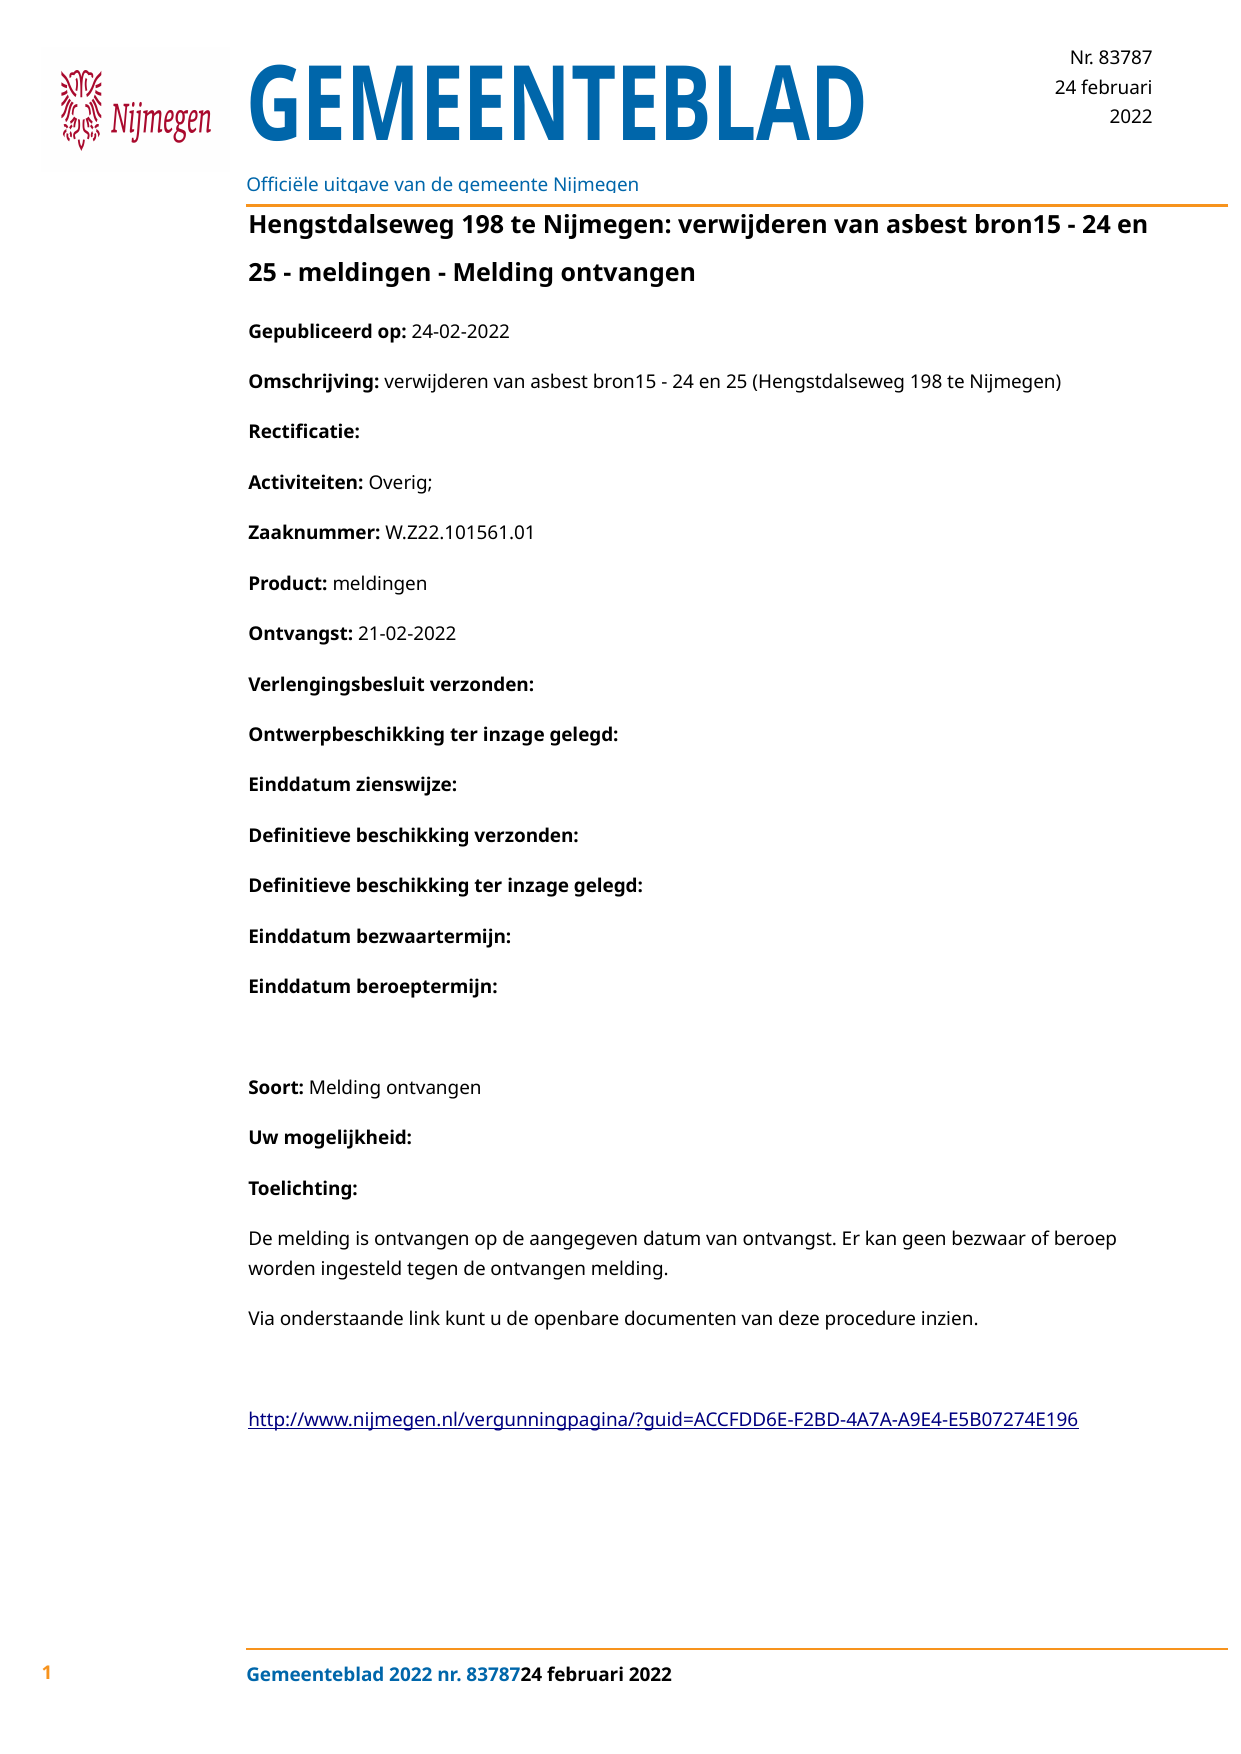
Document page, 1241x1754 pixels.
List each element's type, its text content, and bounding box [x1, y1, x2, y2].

text Toelichting: [248, 1175, 1152, 1201]
text Rectificatie: [248, 419, 1152, 444]
text Definitieve beschikking ter inzage gelegd: [248, 872, 1152, 898]
text De melding is ontvangen op de aangegeven datum van ontvangst. Er kan geen bezwaar of beroep worden ingesteld tegen de ontvangen melding. [248, 1225, 1152, 1281]
text Via onderstaande link kunt u de openbare documenten van deze procedure inzien. [248, 1305, 1152, 1331]
text Product: meldingen [248, 570, 1152, 596]
text Soort: Melding ontvangen [248, 1074, 1152, 1100]
text Uw mogelijkheid: [248, 1124, 1152, 1150]
text Verlengingsbesluit verzonden: [248, 671, 1152, 697]
text Activiteiten: Overig; [248, 469, 1152, 495]
picture [41, 47, 231, 172]
text Hengstdalseweg 198 te Nijmegen: verwijderen van asbest bron15 - 24 en 25 - meldingen - Melding ontvangen [248, 207, 1152, 288]
text Gepubliceerd op: 24-02-2022 [248, 318, 1152, 344]
text Ontvangst: 21-02-2022 [248, 620, 1152, 646]
text Definitieve beschikking verzonden: [248, 822, 1152, 848]
text Einddatum bezwaartermijn: [248, 923, 1152, 949]
text Einddatum zienswijze: [248, 772, 1152, 797]
text http://www.nijmegen.nl/vergunningpagina/?guid=ACCFDD6E-F2BD-4A7A-A9E4-E5B07274E196 [248, 1406, 1152, 1432]
text Ontwerpbeschikking ter inzage gelegd: [248, 721, 1152, 747]
text Zaaknummer: W.Z22.101561.01 [248, 519, 1152, 545]
text Omschrijving: verwijderen van asbest bron15 - 24 en 25 (Hengstdalseweg 198 te Nijmegen) [248, 368, 1152, 394]
text Einddatum beroeptermijn: [248, 973, 1152, 999]
